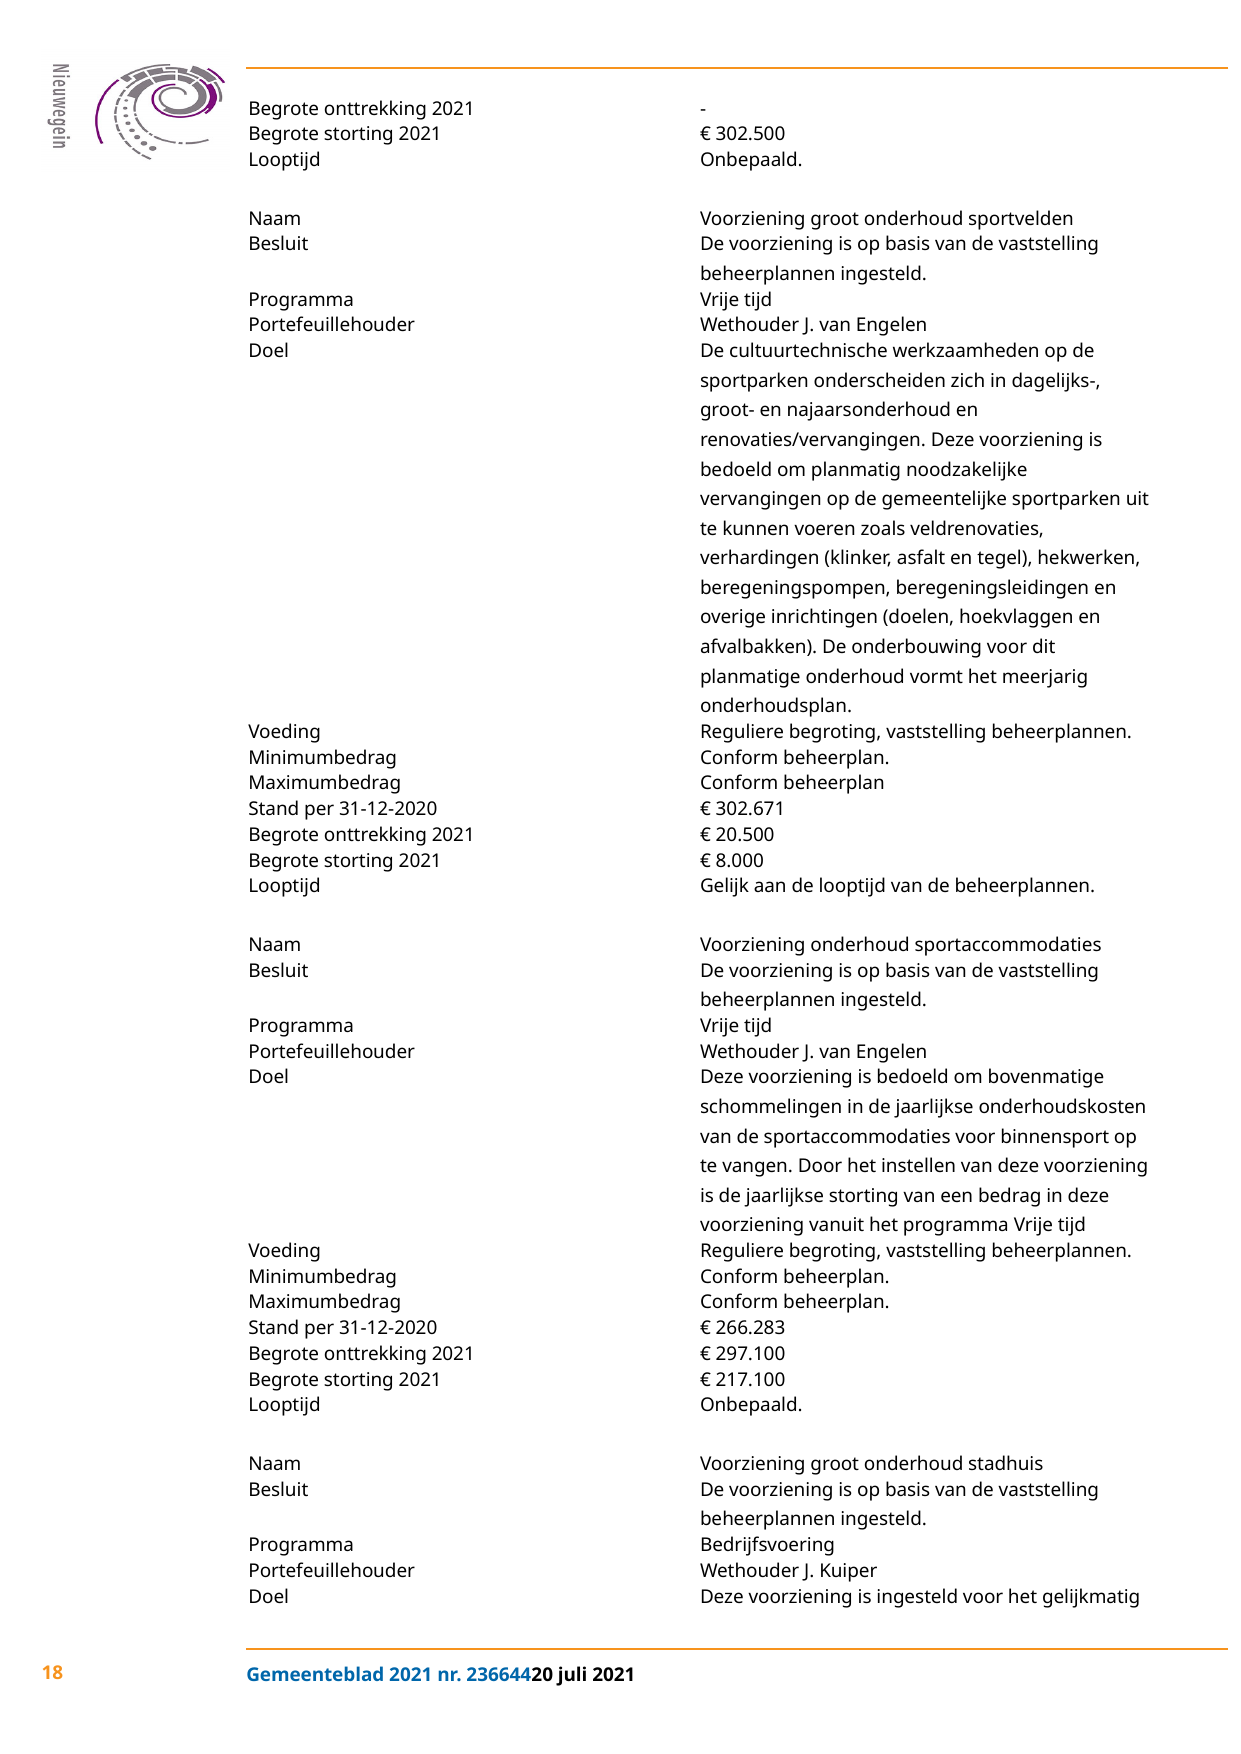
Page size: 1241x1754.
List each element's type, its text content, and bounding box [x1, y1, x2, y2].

table_cell Maximumbedrag [248, 1289, 700, 1314]
table_cell Programma [248, 1012, 700, 1038]
table_cell Gelijk aan de looptijd van de beheerplannen. [700, 873, 1152, 898]
table_cell Voeding [248, 1237, 700, 1263]
table_cell Doel [248, 338, 700, 718]
table_header Voorziening groot onderhoud sportvelden [700, 205, 1152, 231]
table_cell Portefeuillehouder [248, 1557, 700, 1583]
table_cell € 302.671 [700, 795, 1152, 821]
table_cell Looptijd [248, 873, 700, 898]
table_cell Portefeuillehouder [248, 1038, 700, 1064]
table_cell Onbepaald. [700, 1392, 1152, 1417]
table_cell Maximumbedrag [248, 770, 700, 795]
table_header Naam [248, 1450, 700, 1476]
table_cell Begrote onttrekking 2021 [248, 1340, 700, 1366]
table_cell Reguliere begroting, vaststelling beheerplannen. [700, 1237, 1152, 1263]
table_cell De voorziening is op basis van de vaststelling beheerplannen ingesteld. [700, 231, 1152, 286]
table_cell Voeding [248, 718, 700, 744]
table_cell Begrote onttrekking 2021 [248, 821, 700, 847]
table_cell € 297.100 [700, 1340, 1152, 1366]
table_cell Conform beheerplan. [700, 1263, 1152, 1289]
table_cell € 8.000 [700, 847, 1152, 872]
table_header Voorziening groot onderhoud stadhuis [700, 1450, 1152, 1476]
table_cell Conform beheerplan. [700, 1289, 1152, 1314]
table_cell Doel [248, 1583, 700, 1608]
table_cell Programma [248, 1531, 700, 1557]
table_cell € 20.500 [700, 821, 1152, 847]
table_cell Looptijd [248, 146, 700, 172]
table_cell Minimumbedrag [248, 744, 700, 769]
table_cell De cultuurtechnische werkzaamheden op de sportparken onderscheiden zich in dagelijks-, groot- en najaarsonderhoud en renovaties/vervangingen. Deze voorziening is bedoeld om planmatig noodzakelijke vervangingen op de gemeentelijke sportparken uit te kunnen voeren zoals veldrenovaties, verhardingen (klinker, asfalt en tegel), hekwerken, beregeningspompen, beregeningsleidingen en overige inrichtingen (doelen, hoekvlaggen en afvalbakken). De onderbouwing voor dit planmatige onderhoud vormt het meerjarig onderhoudsplan. [700, 338, 1152, 718]
table_cell De voorziening is op basis van de vaststelling beheerplannen ingesteld. [700, 1476, 1152, 1531]
table_cell Doel [248, 1064, 700, 1237]
table_cell Bedrijfsvoering [700, 1531, 1152, 1557]
table_cell Wethouder J. van Engelen [700, 1038, 1152, 1064]
table_cell Deze voorziening is bedoeld om bovenmatige schommelingen in de jaarlijkse onderhoudskosten van de sportaccommodaties voor binnensport op te vangen. Door het instellen van deze voorziening is de jaarlijkse storting van een bedrag in deze voorziening vanuit het programma Vrije tijd [700, 1064, 1152, 1237]
table_cell Programma [248, 286, 700, 312]
table_header Voorziening onderhoud sportaccommodaties [700, 931, 1152, 957]
table_cell Onbepaald. [700, 146, 1152, 172]
table_cell € 302.500 [700, 121, 1152, 146]
picture [41, 47, 231, 172]
table_cell Begrote storting 2021 [248, 847, 700, 872]
table_cell € 266.283 [700, 1315, 1152, 1340]
table_cell Vrije tijd [700, 286, 1152, 312]
table_cell Minimumbedrag [248, 1263, 700, 1289]
table_cell De voorziening is op basis van de vaststelling beheerplannen ingesteld. [700, 957, 1152, 1012]
table_cell Conform beheerplan. [700, 744, 1152, 769]
table_cell Wethouder J. van Engelen [700, 312, 1152, 337]
table_cell Conform beheerplan [700, 770, 1152, 795]
table_cell Reguliere begroting, vaststelling beheerplannen. [700, 718, 1152, 744]
table_header Naam [248, 931, 700, 957]
table_cell Besluit [248, 957, 700, 1012]
table_cell Portefeuillehouder [248, 312, 700, 337]
table_cell Vrije tijd [700, 1012, 1152, 1038]
table_cell Deze voorziening is ingesteld voor het gelijkmatig [700, 1583, 1152, 1608]
table_cell Besluit [248, 1476, 700, 1531]
table_cell Begrote onttrekking 2021 [248, 95, 700, 121]
table_cell - [700, 95, 1152, 121]
table_cell Looptijd [248, 1392, 700, 1417]
table_header Naam [248, 205, 700, 231]
table_cell Besluit [248, 231, 700, 286]
table_cell € 217.100 [700, 1366, 1152, 1392]
table_cell Stand per 31-12-2020 [248, 1315, 700, 1340]
table_cell Wethouder J. Kuiper [700, 1557, 1152, 1583]
table_cell Begrote storting 2021 [248, 121, 700, 146]
table_cell Begrote storting 2021 [248, 1366, 700, 1392]
table_cell Stand per 31-12-2020 [248, 795, 700, 821]
